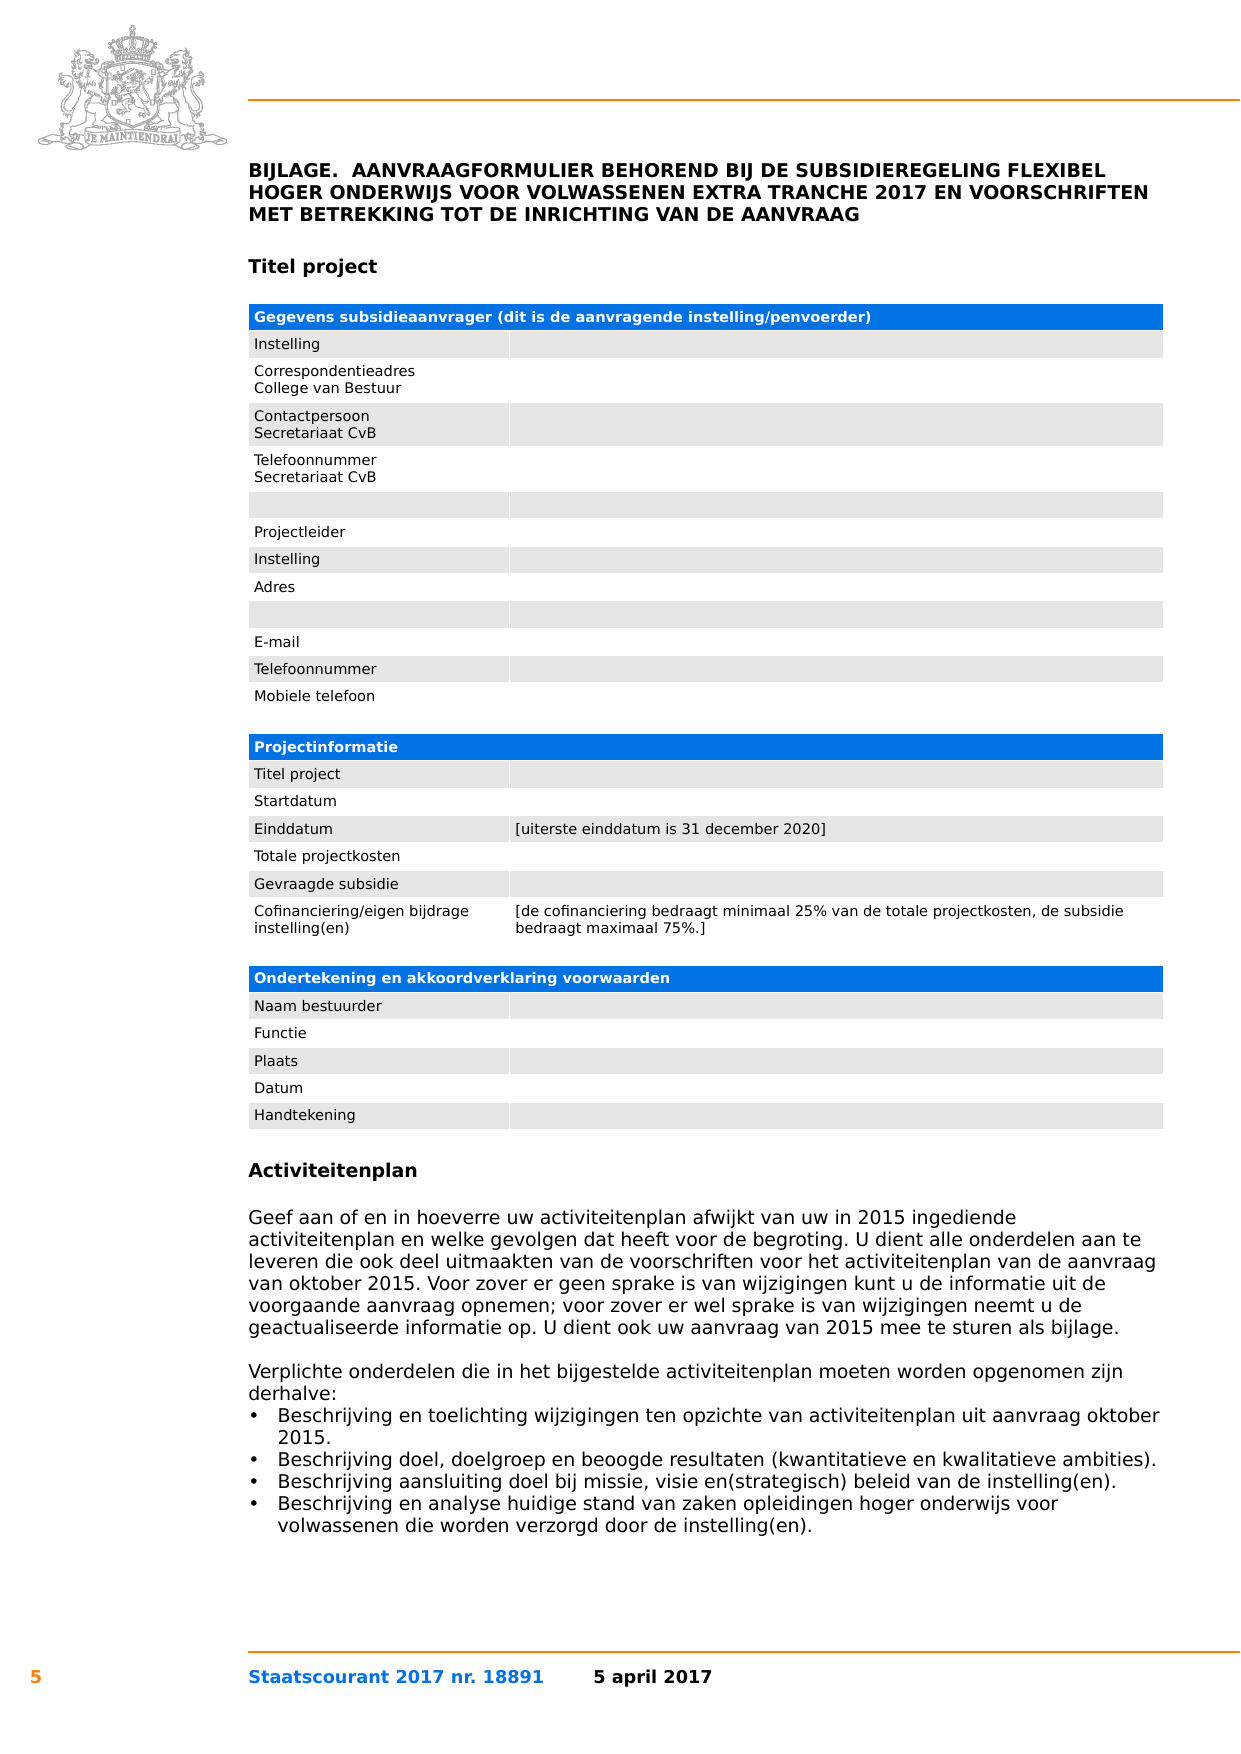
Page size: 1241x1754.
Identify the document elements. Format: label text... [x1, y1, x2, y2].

table_cell Telefoonnummer [249, 656, 509, 682]
text • Beschrijving en toelichting wijzigingen ten opzichte van activiteitenplan uit aanvraag oktober 2015. [248, 1404, 1163, 1448]
text • Beschrijving doel, doelgroep en beoogde resultaten (kwantitatieve en kwalitatieve ambities). [248, 1448, 1163, 1471]
table_cell Cofinanciering/eigen bijdrage instelling(en) [249, 898, 509, 942]
table_header Projectinformatie [249, 734, 1163, 760]
table_header Ondertekening en akkoordverklaring voorwaarden [249, 966, 1163, 992]
table_cell Telefoonnummer Secretariaat CvB [249, 448, 509, 491]
table_cell Startdatum [249, 789, 509, 815]
table_cell [510, 656, 1163, 682]
text • Beschrijving aansluiting doel bij missie, visie en(strategisch) beleid van de instelling(en). [248, 1471, 1163, 1492]
table_cell Correspondentieadres College van Bestuur [249, 359, 509, 402]
table_cell [510, 871, 1163, 897]
table_cell [510, 1103, 1163, 1129]
table_cell Instelling [249, 331, 509, 358]
table_cell [510, 403, 1163, 446]
table_cell [510, 448, 1163, 491]
table_cell [510, 1048, 1163, 1074]
subtitle BIJLAGE. AANVRAAGFORMULIER BEHOREND BIJ DE SUBSIDIEREGELING FLEXIBEL HOGER ONDERWIJS VOOR VOLWASSENEN EXTRA TRANCHE 2017 EN VOORSCHRIFTEN MET BETREKKING TOT DE INRICHTING VAN DE AANVRAAG [248, 160, 1163, 226]
table_cell Naam bestuurder [249, 993, 509, 1019]
picture [38, 25, 227, 150]
text • Beschrijving en analyse huidige stand van zaken opleidingen hoger onderwijs voor volwassenen die worden verzorgd door de instelling(en). [248, 1492, 1163, 1536]
subtitle Activiteitenplan [248, 1160, 1163, 1182]
table_cell [510, 492, 1163, 518]
table_cell [510, 547, 1163, 573]
table_cell Datum [249, 1075, 509, 1101]
table_cell [510, 601, 1163, 628]
table_cell [510, 359, 1163, 402]
table_cell Projectleider [249, 519, 509, 546]
table_cell [510, 629, 1163, 655]
table_cell [510, 574, 1163, 600]
table_header Gegevens subsidieaanvrager (dit is de aanvragende instelling/penvoerder) [249, 304, 1163, 330]
table_cell Mobiele telefoon [249, 684, 509, 710]
table_cell Instelling [249, 547, 509, 573]
table_cell [510, 993, 1163, 1019]
table_cell [510, 684, 1163, 710]
table_cell Contactpersoon Secretariaat CvB [249, 403, 509, 446]
table_cell Gevraagde subsidie [249, 871, 509, 897]
table_cell Adres [249, 574, 509, 600]
subtitle Titel project [248, 256, 1163, 278]
text Geef aan of en in hoeverre uw activiteitenplan afwijkt van uw in 2015 ingediende activiteitenplan en welke gevolgen dat heeft voor de begroting. U dient alle onderdelen aan te leveren die ook deel uitmaakten van de voorschriften voor het activiteitenplan van de aanvraag van oktober 2015. Voor zover er geen sprake is van wijzigingen kunt u de informatie uit de voorgaande aanvraag opnemen; voor zover er wel sprake is van wijzigingen neemt u de geactualiseerde informatie op. U dient ook uw aanvraag van 2015 mee te sturen als bijlage. [248, 1207, 1163, 1339]
table_cell Titel project [249, 761, 509, 788]
text Verplichte onderdelen die in het bijgestelde activiteitenplan moeten worden opgenomen zijn derhalve: [248, 1361, 1163, 1404]
table_cell [510, 519, 1163, 546]
table_cell [510, 761, 1163, 788]
table_cell Functie [249, 1020, 509, 1047]
table_cell Einddatum [249, 816, 509, 842]
table_cell [de cofinanciering bedraagt minimaal 25% van de totale projectkosten, de subsidie bedraagt maximaal 75%.] [510, 898, 1163, 942]
table_cell [510, 331, 1163, 358]
table_cell [510, 789, 1163, 815]
table_cell [249, 601, 509, 628]
table_cell [249, 492, 509, 518]
table_cell [510, 1020, 1163, 1047]
table_cell [510, 844, 1163, 870]
table_cell E-mail [249, 629, 509, 655]
table_cell Totale projectkosten [249, 844, 509, 870]
table_cell Plaats [249, 1048, 509, 1074]
table_cell Handtekening [249, 1103, 509, 1129]
table_cell [uiterste einddatum is 31 december 2020] [510, 816, 1163, 842]
table_cell [510, 1075, 1163, 1101]
